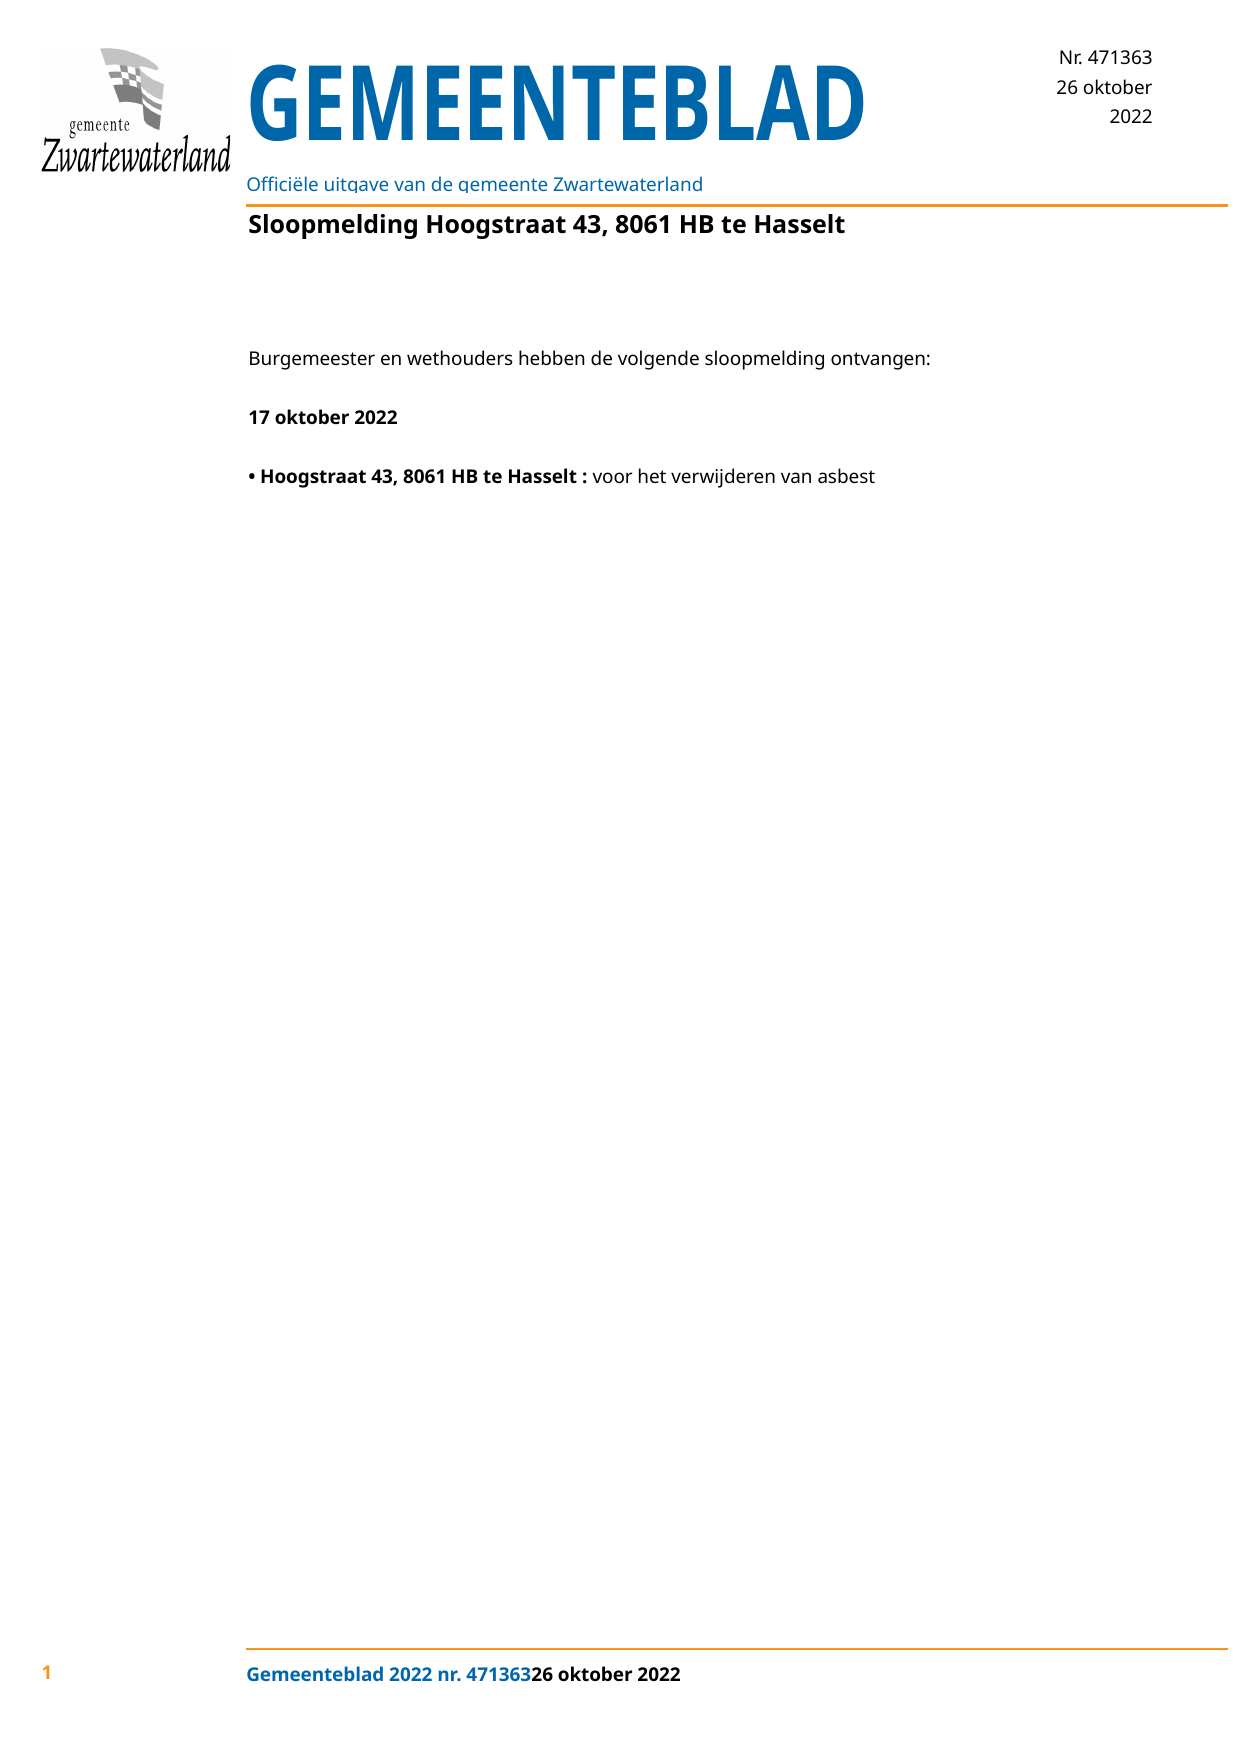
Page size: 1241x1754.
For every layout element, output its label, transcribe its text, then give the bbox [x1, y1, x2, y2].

text Burgemeester en wethouders hebben de volgende sloopmelding ontvangen: [248, 345, 1152, 371]
text Sloopmelding Hoogstraat 43, 8061 HB te Hasselt [248, 207, 1152, 241]
text • Hoogstraat 43, 8061 HB te Hasselt : voor het verwijderen van asbest [248, 464, 1152, 489]
text 17 oktober 2022 [248, 404, 1152, 430]
picture [41, 47, 231, 172]
